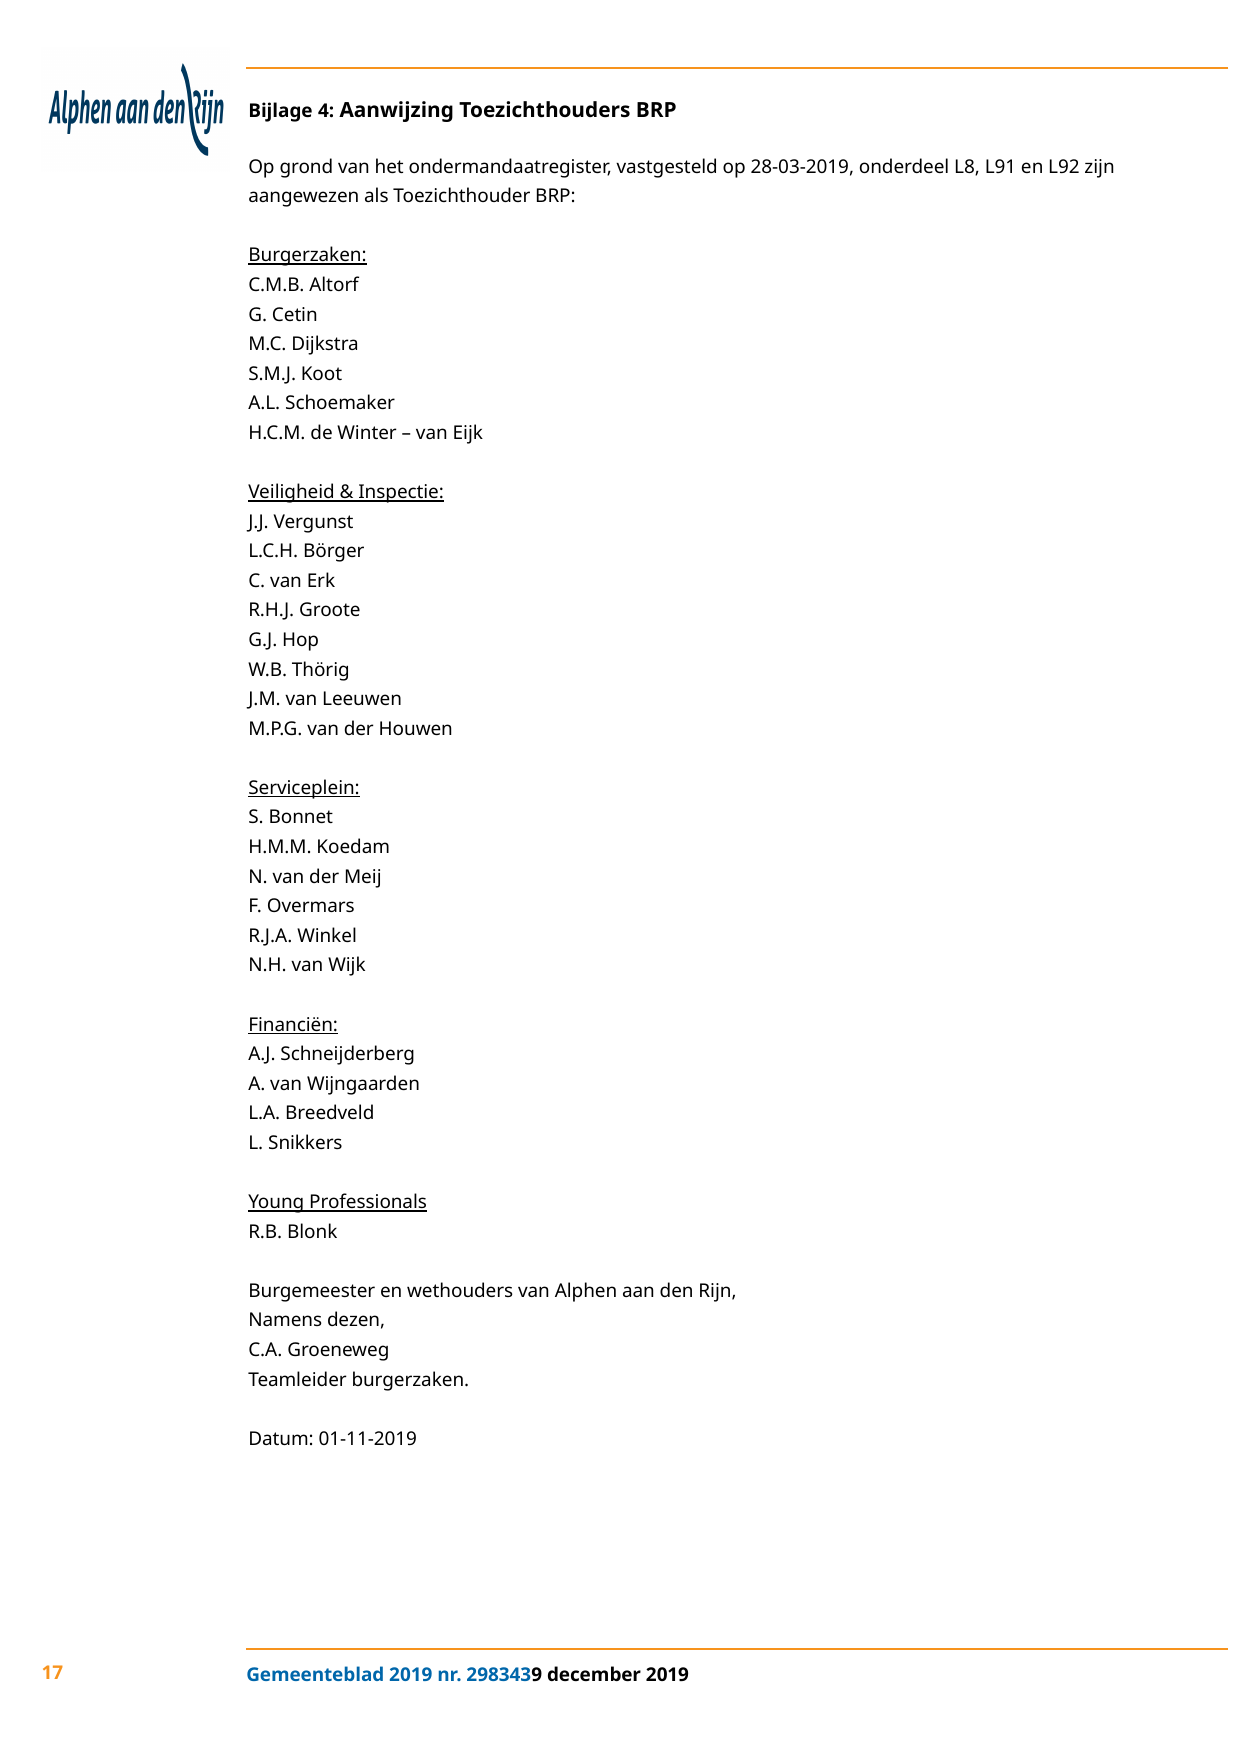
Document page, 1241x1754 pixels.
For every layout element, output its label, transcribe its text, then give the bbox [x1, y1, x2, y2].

text Serviceplein: [248, 774, 1152, 800]
text H.C.M. de Winter – van Eijk [248, 419, 1152, 445]
text R.H.J. Groote [248, 597, 1152, 622]
text M.P.G. van der Houwen [248, 715, 1152, 741]
text H.M.M. Koedam [248, 833, 1152, 859]
text J.J. Vergunst [248, 508, 1152, 534]
text J.M. van Leeuwen [248, 685, 1152, 711]
text N. van der Meij [248, 863, 1152, 889]
text Veiligheid & Inspectie: [248, 478, 1152, 504]
text F. Overmars [248, 892, 1152, 918]
text A.L. Schoemaker [248, 389, 1152, 415]
text S.M.J. Koot [248, 360, 1152, 386]
text M.C. Dijkstra [248, 330, 1152, 356]
text C.M.B. Altorf [248, 271, 1152, 297]
text A. van Wijngaarden [248, 1070, 1152, 1096]
text N.H. van Wijk [248, 952, 1152, 977]
text R.J.A. Winkel [248, 922, 1152, 948]
text Burgemeester en wethouders van Alphen aan den Rijn, [248, 1277, 1152, 1303]
text G.J. Hop [248, 626, 1152, 652]
text Datum: 01-11-2019 [248, 1425, 1152, 1451]
text C.A. Groeneweg [248, 1336, 1152, 1362]
picture [41, 47, 231, 172]
text C. van Erk [248, 567, 1152, 593]
text Namens dezen, [248, 1307, 1152, 1332]
text Bijlage 4: Aanwijzing Toezichthouders BRP [248, 95, 1152, 123]
text Burgerzaken: [248, 242, 1152, 267]
text R.B. Blonk [248, 1218, 1152, 1244]
text Financiën: [248, 1011, 1152, 1037]
text G. Cetin [248, 301, 1152, 327]
text A.J. Schneijderberg [248, 1040, 1152, 1066]
text Op grond van het ondermandaatregister, vastgesteld op 28-03-2019, onderdeel L8, L91 en L92 zijn aangewezen als Toezichthouder BRP: [248, 153, 1152, 208]
text L.C.H. Börger [248, 537, 1152, 563]
text L. Snikkers [248, 1129, 1152, 1155]
text W.B. Thörig [248, 656, 1152, 682]
text S. Bonnet [248, 804, 1152, 829]
text Teamleider burgerzaken. [248, 1366, 1152, 1392]
text Young Professionals [248, 1188, 1152, 1214]
text L.A. Breedveld [248, 1099, 1152, 1125]
